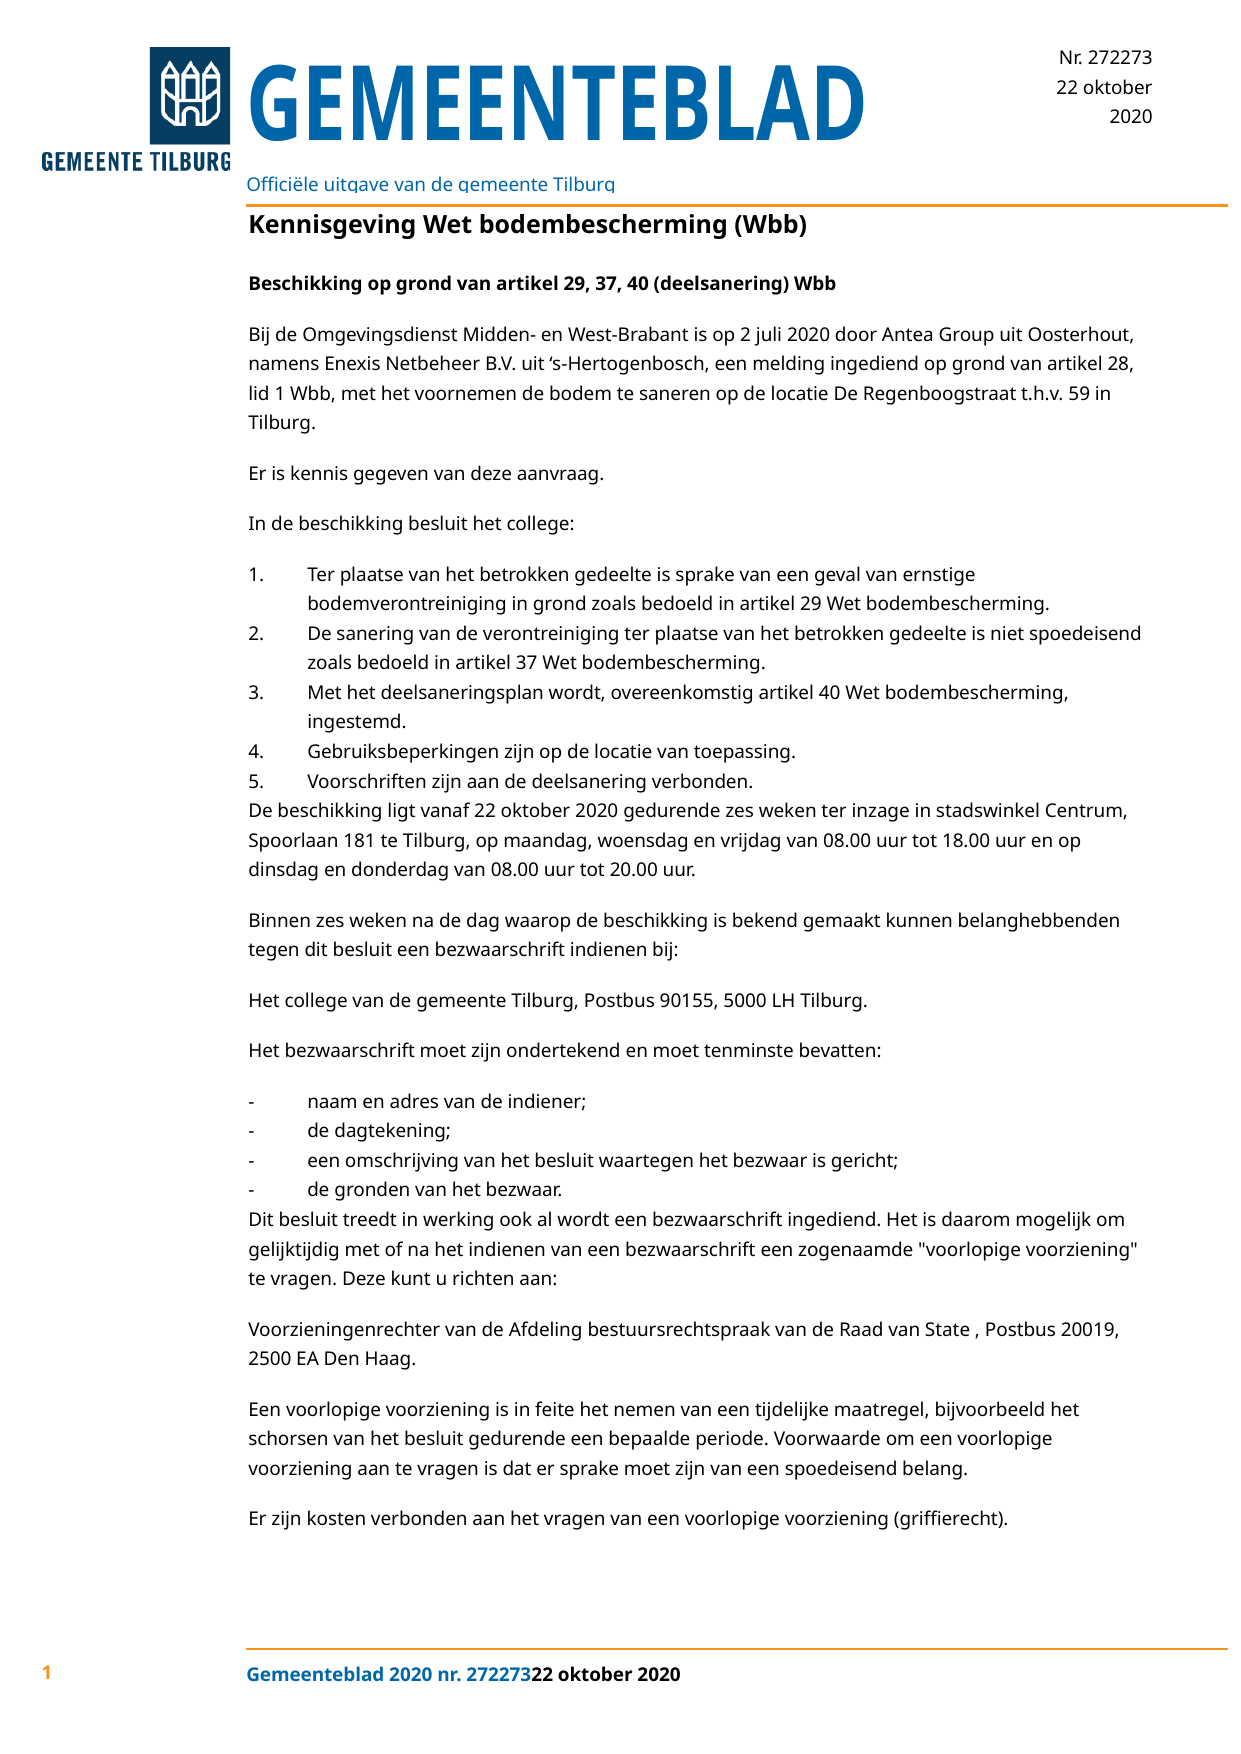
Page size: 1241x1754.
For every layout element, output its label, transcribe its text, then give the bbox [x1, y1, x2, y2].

text Kennisgeving Wet bodembescherming (Wbb) [248, 207, 1152, 241]
list de gronden van het bezwaar. [248, 1177, 1152, 1202]
text Er zijn kosten verbonden aan het vragen van een voorlopige voorziening (griffierecht). [248, 1505, 1152, 1531]
text Dit besluit treedt in werking ook al wordt een bezwaarschrift ingediend. Het is daarom mogelijk om gelijktijdig met of na het indienen van een bezwaarschrift een zogenaamde "voorlopige voorziening" te vragen. Deze kunt u richten aan: [248, 1206, 1152, 1291]
text Binnen zes weken na de dag waarop de beschikking is bekend gemaakt kunnen belanghebbenden tegen dit besluit een bezwaarschrift indienen bij: [248, 907, 1152, 962]
list De sanering van de verontreiniging ter plaatse van het betrokken gedeelte is niet spoedeisend zoals bedoeld in artikel 37 Wet bodembescherming. [248, 620, 1152, 675]
list Met het deelsaneringsplan wordt, overeenkomstig artikel 40 Wet bodembescherming, ingestemd. [248, 679, 1152, 734]
text Het bezwaarschrift moet zijn ondertekend en moet tenminste bevatten: [248, 1037, 1152, 1063]
text In de beschikking besluit het college: [248, 510, 1152, 536]
text Er is kennis gegeven van deze aanvraag. [248, 460, 1152, 486]
picture [41, 47, 231, 172]
list Ter plaatse van het betrokken gedeelte is sprake van een geval van ernstige bodemverontreiniging in grond zoals bedoeld in artikel 29 Wet bodembescherming. [248, 561, 1152, 616]
text Bij de Omgevingsdienst Midden- en West-Brabant is op 2 juli 2020 door Antea Group uit Oosterhout, namens Enexis Netbeheer B.V. uit ‘s‑Hertogenbosch, een melding ingediend op grond van artikel 28, lid 1 Wbb, met het voornemen de bodem te saneren op de locatie De Regenboogstraat t.h.v. 59 in Tilburg. [248, 321, 1152, 435]
text De beschikking ligt vanaf 22 oktober 2020 gedurende zes weken ter inzage in stadswinkel Centrum, Spoorlaan 181 te Tilburg, op maandag, woensdag en vrijdag van 08.00 uur tot 18.00 uur en op dinsdag en donderdag van 08.00 uur tot 20.00 uur. [248, 797, 1152, 882]
text Het college van de gemeente Tilburg, Postbus 90155, 5000 LH Tilburg. [248, 987, 1152, 1013]
list de dagtekening; [248, 1117, 1152, 1143]
text Beschikking op grond van artikel 29, 37, 40 (deelsanering) Wbb [248, 270, 1152, 296]
text Voorzieningenrechter van de Afdeling bestuursrechtspraak van de Raad van State , Postbus 20019, 2500 EA Den Haag. [248, 1316, 1152, 1371]
list naam en adres van de indiener; [248, 1088, 1152, 1113]
text Een voorlopige voorziening is in feite het nemen van een tijdelijke maatregel, bijvoorbeeld het schorsen van het besluit gedurende een bepaalde periode. Voorwaarde om een voorlopige voorziening aan te vragen is dat er sprake moet zijn van een spoedeisend belang. [248, 1396, 1152, 1481]
list een omschrijving van het besluit waartegen het bezwaar is gericht; [248, 1147, 1152, 1173]
list Voorschriften zijn aan de deelsanering verbonden. [248, 768, 1152, 793]
list Gebruiksbeperkingen zijn op de locatie van toepassing. [248, 738, 1152, 764]
